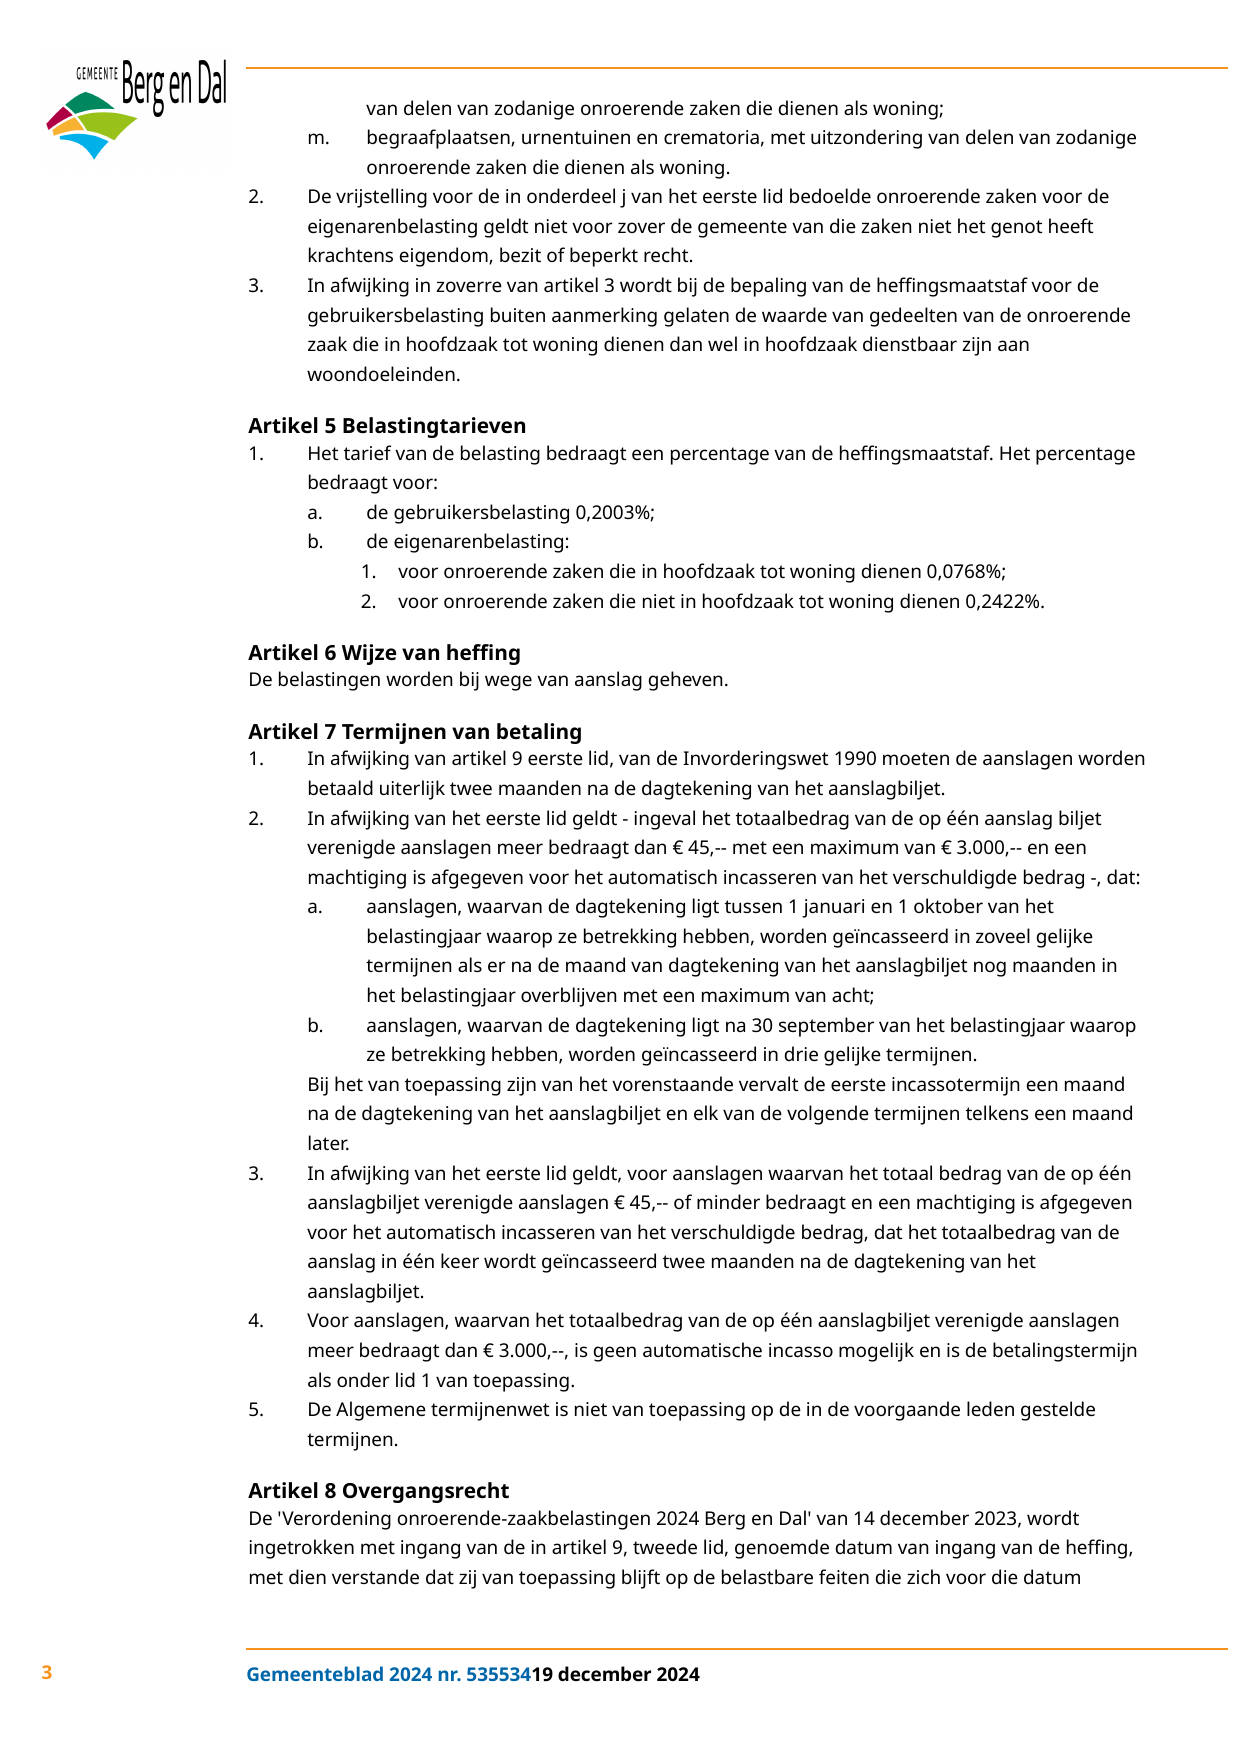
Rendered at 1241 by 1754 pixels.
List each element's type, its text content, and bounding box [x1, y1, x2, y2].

text Artikel 6 Wijze van heffing [248, 638, 1152, 667]
list Bij het van toepassing zijn van het vorenstaande vervalt de eerste incassotermijn een maand na de dagtekening van het aanslagbiljet en elk van de volgende termijnen telkens een maand later. [248, 1071, 1152, 1156]
list In afwijking van het eerste lid geldt, voor aanslagen waarvan het totaal bedrag van de op één aanslagbiljet verenigde aanslagen € 45,-- of minder bedraagt en een machtiging is afgegeven voor het automatisch incasseren van het verschuldigde bedrag, dat het totaalbedrag van de aanslag in één keer wordt geïncasseerd twee maanden na de dagtekening van het aanslagbiljet. [248, 1160, 1152, 1304]
text Artikel 7 Termijnen van betaling [248, 717, 1152, 746]
text Artikel 8 Overgangsrecht [248, 1476, 1152, 1505]
list voor onroerende zaken die in hoofdzaak tot woning dienen 0,0768%; [361, 558, 1152, 584]
text Artikel 5 Belastingtarieven [248, 411, 1152, 440]
list van delen van zodanige onroerende zaken die dienen als woning; [307, 95, 1152, 121]
list In afwijking van het eerste lid geldt - ingeval het totaalbedrag van de op één aanslag biljet verenigde aanslagen meer bedraagt dan € 45,-- met een maximum van € 3.000,-- en een machtiging is afgegeven voor het automatisch incasseren van het verschuldigde bedrag -, dat: [248, 805, 1152, 889]
list aanslagen, waarvan de dagtekening ligt na 30 september van het belastingjaar waarop ze betrekking hebben, worden geïncasseerd in drie gelijke termijnen. [307, 1012, 1152, 1067]
list aanslagen, waarvan de dagtekening ligt tussen 1 januari en 1 oktober van het belastingjaar waarop ze betrekking hebben, worden geïncasseerd in zoveel gelijke termijnen als er na de maand van dagtekening van het aanslagbiljet nog maanden in het belastingjaar overblijven met een maximum van acht; [307, 893, 1152, 1008]
list In afwijking in zoverre van artikel 3 wordt bij de bepaling van de heffingsmaatstaf voor de gebruikersbelasting buiten aanmerking gelaten de waarde van gedeelten van de onroerende zaak die in hoofdzaak tot woning dienen dan wel in hoofdzaak dienstbaar zijn aan woondoeleinden. [248, 272, 1152, 387]
text De 'Verordening onroerende-zaakbelastingen 2024 Berg en Dal' van 14 december 2023, wordt ingetrokken met ingang van de in artikel 9, tweede lid, genoemde datum van ingang van de heffing, met dien verstande dat zij van toepassing blijft op de belastbare feiten die zich voor die datum [248, 1505, 1152, 1590]
list De vrijstelling voor de in onderdeel j van het eerste lid bedoelde onroerende zaken voor de eigenarenbelasting geldt niet voor zover de gemeente van die zaken niet het genot heeft krachtens eigendom, bezit of beperkt recht. [248, 183, 1152, 268]
list begraafplaatsen, urnentuinen en crematoria, met uitzondering van delen van zodanige onroerende zaken die dienen als woning. [307, 124, 1152, 180]
list Het tarief van de belasting bedraagt een percentage van de heffingsmaatstaf. Het percentage bedraagt voor: [248, 440, 1152, 495]
list de eigenarenbelasting: [307, 529, 1152, 554]
list In afwijking van artikel 9 eerste lid, van de Invorderingswet 1990 moeten de aanslagen worden betaald uiterlijk twee maanden na de dagtekening van het aanslagbiljet. [248, 746, 1152, 801]
text De belastingen worden bij wege van aanslag geheven. [248, 667, 1152, 692]
list de gebruikersbelasting 0,2003%; [307, 499, 1152, 525]
list Voor aanslagen, waarvan het totaalbedrag van de op één aanslagbiljet verenigde aanslagen meer bedraagt dan € 3.000,--, is geen automatische incasso mogelijk en is de betalingstermijn als onder lid 1 van toepassing. [248, 1308, 1152, 1392]
list De Algemene termijnenwet is niet van toepassing op de in de voorgaande leden gestelde termijnen. [248, 1396, 1152, 1452]
list voor onroerende zaken die niet in hoofdzaak tot woning dienen 0,2422%. [361, 588, 1152, 613]
picture [41, 47, 231, 172]
